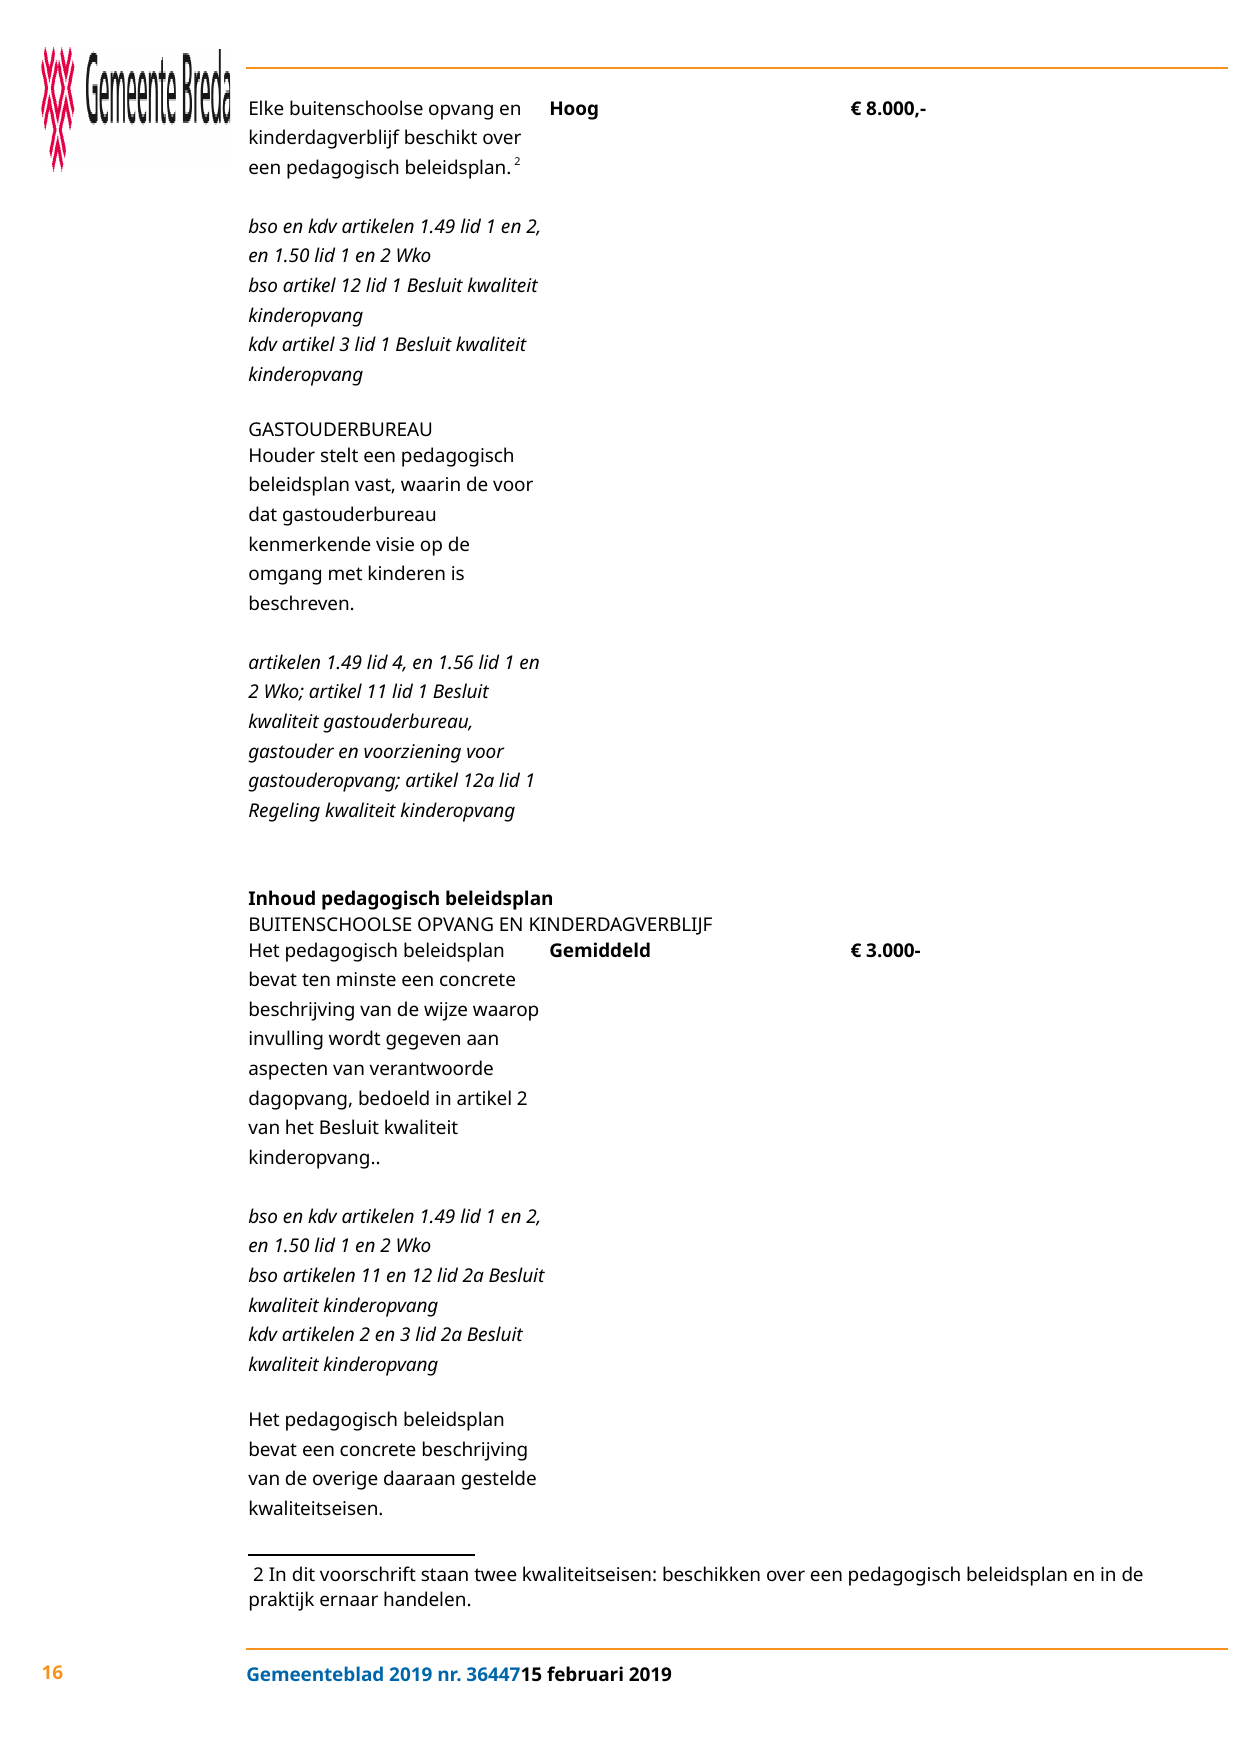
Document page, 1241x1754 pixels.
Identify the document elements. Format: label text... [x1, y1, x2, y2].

table_cell Het pedagogisch beleidsplan bevat ten minste een concrete beschrijving van de wijze waarop invulling wordt gegeven aan aspecten van verantwoorde dagopvang, bedoeld in artikel 2 van het Besluit kwaliteit kinderopvang.. bso en kdv artikelen 1.49 lid 1 en 2, en 1.50 lid 1 en 2 Wko bso artikelen 11 en 12 lid 2a Besluit kwaliteit kinderopvang kdv artikelen 2 en 3 lid 2a Besluit kwaliteit kinderopvang [248, 937, 549, 1406]
table_cell Elke buitenschoolse opvang en kinderdagverblijf beschikt over een pedagogisch beleidsplan. bso en kdv artikelen 1.49 lid 1 en 2, en 1.50 lid 1 en 2 Wko bso artikel 12 lid 1 Besluit kwaliteit kinderopvang kdv artikel 3 lid 1 Besluit kwaliteit kinderopvang [248, 95, 549, 416]
table_cell GASTOUDERBUREAU [248, 416, 549, 442]
table_header Inhoud pedagogisch beleidsplan [248, 885, 1152, 911]
table_cell Gemiddeld [549, 937, 850, 1521]
picture [41, 47, 231, 172]
table_cell € 8.000,- [850, 95, 1152, 852]
table_cell BUITENSCHOOLSE OPVANG EN KINDERDAGVERBLIJF [248, 911, 1152, 937]
table_cell Houder stelt een pedagogisch beleidsplan vast, waarin de voor dat gastouderbureau kenmerkende visie op de omgang met kinderen is beschreven. artikelen 1.49 lid 4, en 1.56 lid 1 en 2 Wko; artikel 11 lid 1 Besluit kwaliteit gastouderbureau, gastouder en voorziening voor gastouderopvang; artikel 12a lid 1 Regeling kwaliteit kinderopvang [248, 442, 549, 852]
table_cell Hoog [549, 95, 850, 852]
table_cell Het pedagogisch beleidsplan bevat een concrete beschrijving van de overige daaraan gestelde kwaliteitseisen. [248, 1406, 549, 1521]
table_cell € 3.000- [850, 937, 1152, 1521]
